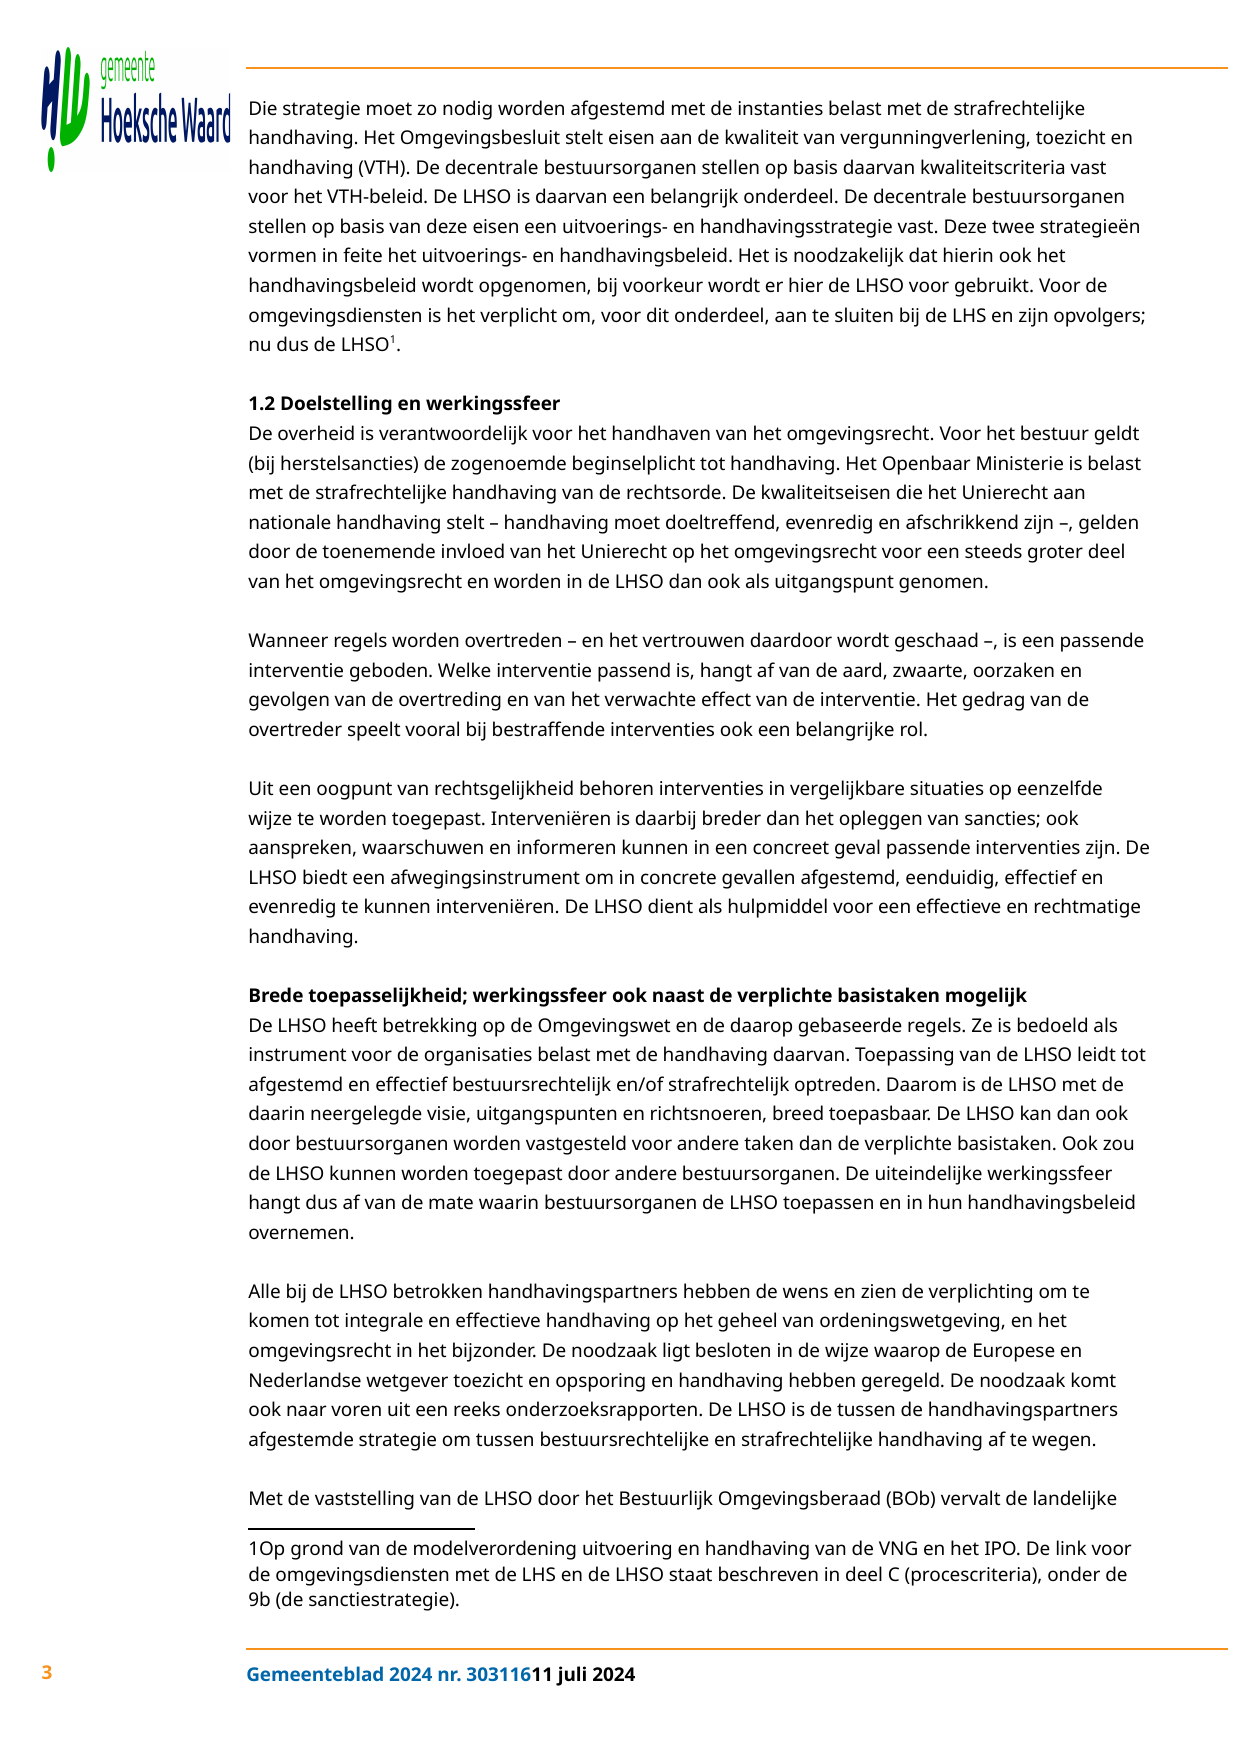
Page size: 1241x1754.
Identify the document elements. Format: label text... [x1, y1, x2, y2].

text De LHSO heeft betrekking op de Omgevingswet en de daarop gebaseerde regels. Ze is bedoeld als instrument voor de organisaties belast met de handhaving daarvan. Toepassing van de LHSO leidt tot afgestemd en effectief bestuursrechtelijk en/of strafrechtelijk optreden. Daarom is de LHSO met de daarin neergelegde visie, uitgangspunten en richtsnoeren, breed toepasbaar. De LHSO kan dan ook door bestuursorganen worden vastgesteld voor andere taken dan de verplichte basistaken. Ook zou de LHSO kunnen worden toegepast door andere bestuursorganen. De uiteindelijke werkingssfeer hangt dus af van de mate waarin bestuursorganen de LHSO toepassen en in hun handhavingsbeleid overnemen. [248, 1012, 1152, 1245]
text Uit een oogpunt van rechtsgelijkheid behoren interventies in vergelijkbare situaties op eenzelfde wijze te worden toegepast. Interveniëren is daarbij breder dan het opleggen van sancties; ook aanspreken, waarschuwen en informeren kunnen in een concreet geval passende interventies zijn. De LHSO biedt een afwegingsinstrument om in concrete gevallen afgestemd, eenduidig, effectief en evenredig te kunnen interveniëren. De LHSO dient als hulpmiddel voor een effectieve en rechtmatige handhaving. [248, 775, 1152, 949]
text Op grond van de modelverordening uitvoering en handhaving van de VNG en het IPO. De link voor de omgevingsdiensten met de LHS en de LHSO staat beschreven in deel C (procescriteria), onder de 9b (de sanctiestrategie). [248, 1535, 1152, 1612]
picture [41, 47, 231, 172]
text Met de vaststelling van de LHSO door het Bestuurlijk Omgevingsberaad (BOb) vervalt de landelijke [248, 1485, 1152, 1511]
text Alle bij de LHSO betrokken handhavingspartners hebben de wens en zien de verplichting om te komen tot integrale en effectieve handhaving op het geheel van ordeningswetgeving, en het omgevingsrecht in het bijzonder. De noodzaak ligt besloten in de wijze waarop de Europese en Nederlandse wetgever toezicht en opsporing en handhaving hebben geregeld. De noodzaak komt ook naar voren uit een reeks onderzoeksrapporten. De LHSO is de tussen de handhavingspartners afgestemde strategie om tussen bestuursrechtelijke en strafrechtelijke handhaving af te wegen. [248, 1278, 1152, 1452]
text Die strategie moet zo nodig worden afgestemd met de instanties belast met de strafrechtelijke handhaving. Het Omgevingsbesluit stelt eisen aan de kwaliteit van vergunningverlening, toezicht en handhaving (VTH). De decentrale bestuursorganen stellen op basis daarvan kwaliteitscriteria vast voor het VTH-beleid. De LHSO is daarvan een belangrijk onderdeel. De decentrale bestuursorganen stellen op basis van deze eisen een uitvoerings- en handhavingsstrategie vast. Deze twee strategieën vormen in feite het uitvoerings- en handhavingsbeleid. Het is noodzakelijk dat hierin ook het handhavingsbeleid wordt opgenomen, bij voorkeur wordt er hier de LHSO voor gebruikt. Voor de omgevingsdiensten is het verplicht om, voor dit onderdeel, aan te sluiten bij de LHS en zijn opvolgers; nu dus de LHSO. [248, 95, 1152, 357]
text De overheid is verantwoordelijk voor het handhaven van het omgevingsrecht. Voor het bestuur geldt (bij herstelsancties) de zogenoemde beginselplicht tot handhaving. Het Openbaar Ministerie is belast met de strafrechtelijke handhaving van de rechtsorde. De kwaliteitseisen die het Unierecht aan nationale handhaving stelt – handhaving moet doeltreffend, evenredig en afschrikkend zijn –, gelden door de toenemende invloed van het Unierecht op het omgevingsrecht voor een steeds groter deel van het omgevingsrecht en worden in de LHSO dan ook als uitgangspunt genomen. [248, 420, 1152, 594]
text 1.2 Doelstelling en werkingssfeer [248, 391, 1152, 416]
text Brede toepasselijkheid; werkingssfeer ook naast de verplichte basistaken mogelijk [248, 982, 1152, 1008]
text Wanneer regels worden overtreden – en het vertrouwen daardoor wordt geschaad –, is een passende interventie geboden. Welke interventie passend is, hangt af van de aard, zwaarte, oorzaken en gevolgen van de overtreding en van het verwachte effect van de interventie. Het gedrag van de overtreder speelt vooral bij bestraffende interventies ook een belangrijke rol. [248, 627, 1152, 742]
